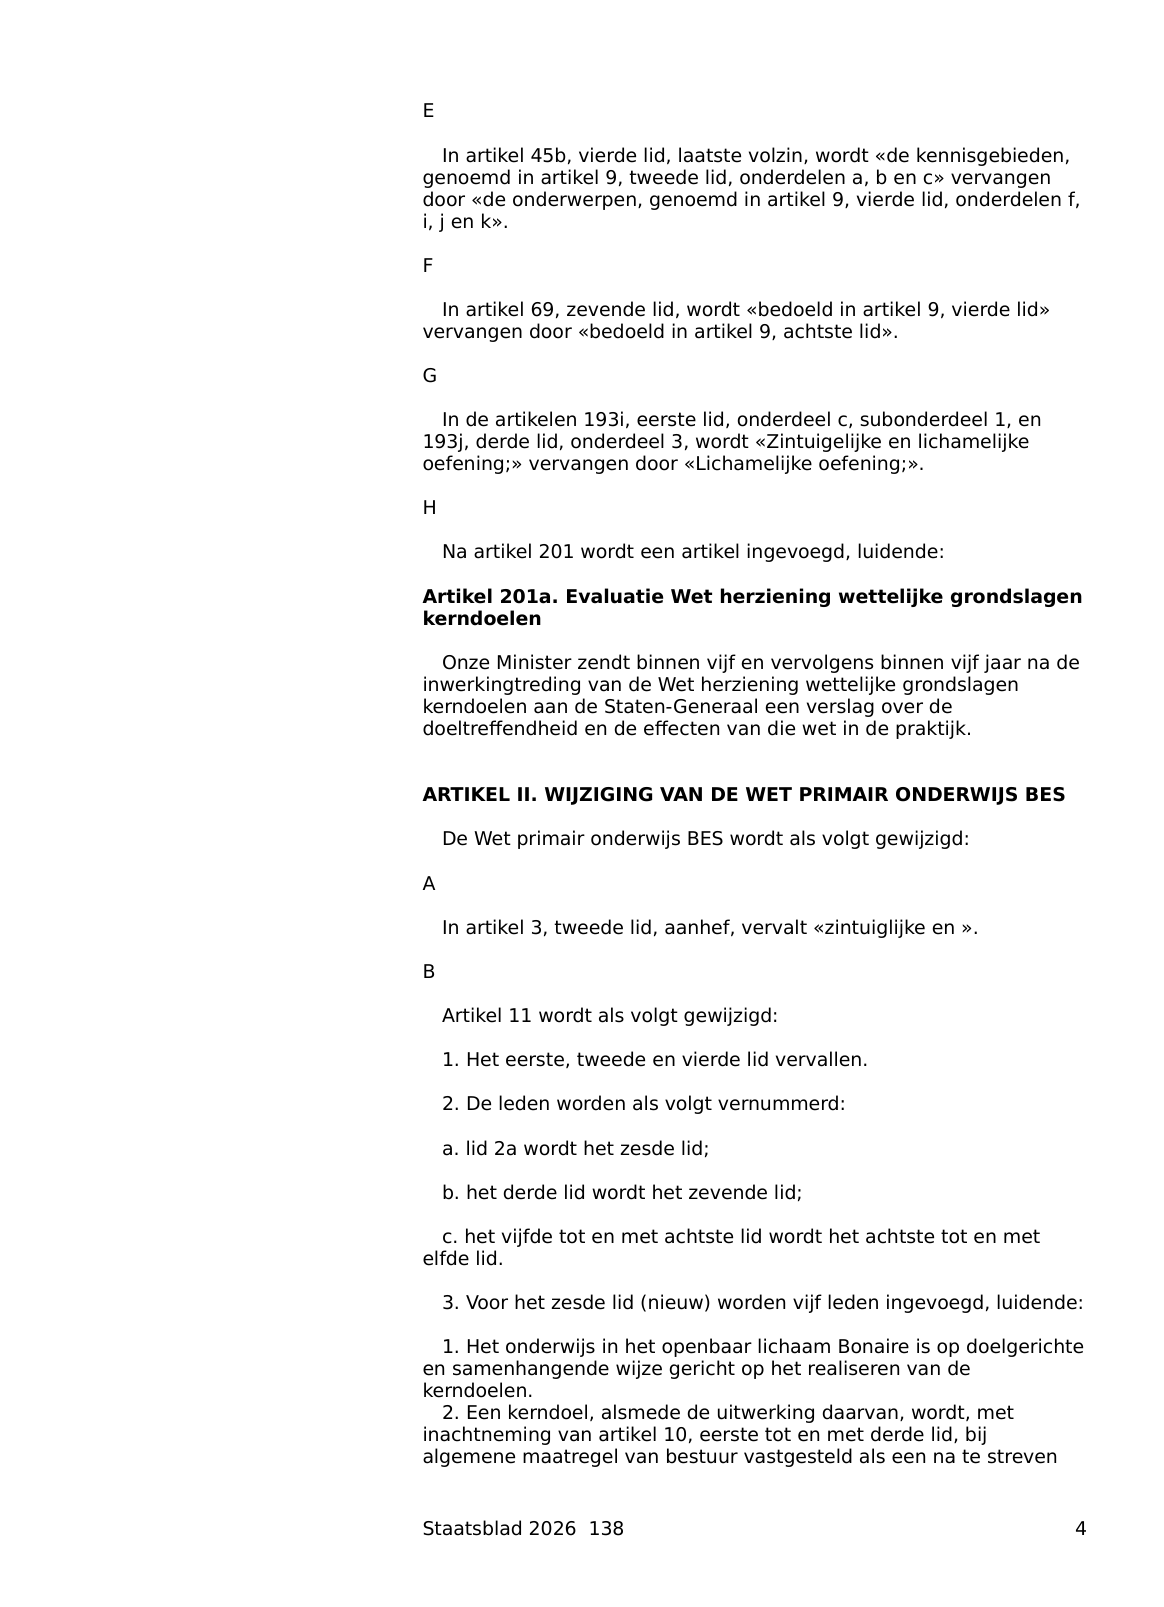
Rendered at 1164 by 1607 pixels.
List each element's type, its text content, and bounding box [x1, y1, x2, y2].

text In artikel 45b, vierde lid, laatste volzin, wordt «de kennisgebieden, genoemd in artikel 9, tweede lid, onderdelen a, b en c» vervangen door «de onderwerpen, genoemd in artikel 9, vierde lid, onderdelen f, i, j en k». [422, 144, 1087, 232]
text 1. Het eerste, tweede en vierde lid vervallen. [422, 1049, 1087, 1071]
text Onze Minister zendt binnen vijf en vervolgens binnen vijf jaar na de inwerkingtreding van de Wet herziening wettelijke grondslagen kerndoelen aan de Staten-Generaal een verslag over de doeltreffendheid en de effecten van die wet in de praktijk. [422, 652, 1087, 740]
text G [422, 365, 1087, 387]
subtitle Artikel 201a. Evaluatie Wet herziening wettelijke grondslagen kerndoelen [422, 586, 1087, 629]
text Na artikel 201 wordt een artikel ingevoegd, luidende: [422, 541, 1087, 563]
text De Wet primair onderwijs BES wordt als volgt gewijzigd: [422, 828, 1087, 850]
text B [422, 961, 1087, 983]
text In artikel 3, tweede lid, aanhef, vervalt «zintuiglijke en ». [422, 917, 1087, 938]
text c. het vijfde tot en met achtste lid wordt het achtste tot en met elfde lid. [422, 1226, 1087, 1270]
text In de artikelen 193i, eerste lid, onderdeel c, subonderdeel 1, en 193j, derde lid, onderdeel 3, wordt «Zintuigelijke en lichamelijke oefening;» vervangen door «Lichamelijke oefening;». [422, 409, 1087, 475]
subtitle ARTIKEL II. WIJZIGING VAN DE WET PRIMAIR ONDERWIJS BES [422, 784, 1087, 806]
text Artikel 11 wordt als volgt gewijzigd: [422, 1005, 1087, 1027]
text b. het derde lid wordt het zevende lid; [422, 1182, 1087, 1203]
text H [422, 497, 1087, 519]
text 1. Het onderwijs in het openbaar lichaam Bonaire is op doelgerichte en samenhangende wijze gericht op het realiseren van de kerndoelen. [422, 1336, 1087, 1402]
text F [422, 255, 1087, 277]
text A [422, 872, 1087, 894]
text 2. De leden worden als volgt vernummerd: [422, 1093, 1087, 1115]
text a. lid 2a wordt het zesde lid; [422, 1137, 1087, 1159]
text E [422, 100, 1087, 122]
text 2. Een kerndoel, alsmede de uitwerking daarvan, wordt, met inachtneming van artikel 10, eerste tot en met derde lid, bij algemene maatregel van bestuur vastgesteld als een na te streven [422, 1402, 1087, 1468]
text In artikel 69, zevende lid, wordt «bedoeld in artikel 9, vierde lid» vervangen door «bedoeld in artikel 9, achtste lid». [422, 299, 1087, 343]
text 3. Voor het zesde lid (nieuw) worden vijf leden ingevoegd, luidende: [422, 1292, 1087, 1314]
